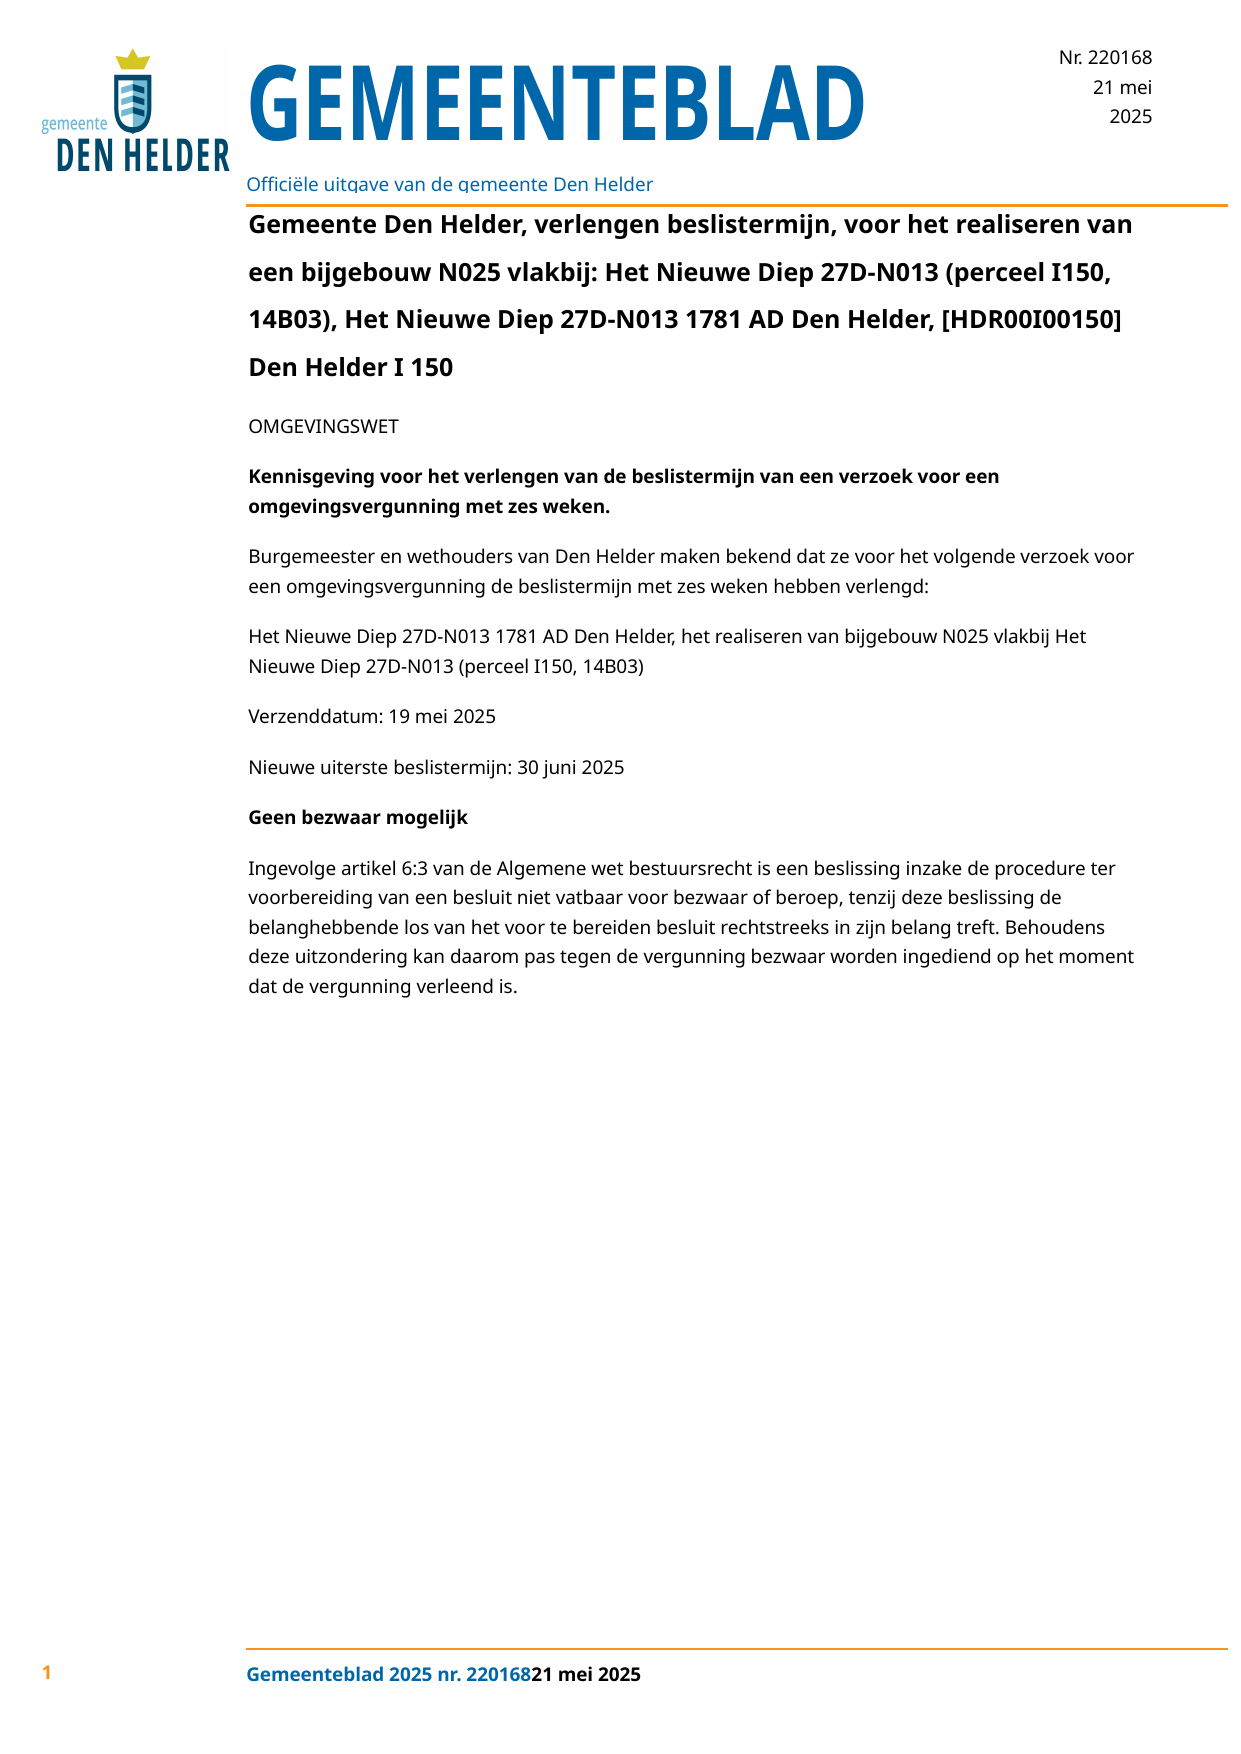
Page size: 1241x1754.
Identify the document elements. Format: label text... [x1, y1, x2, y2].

picture [100, 154, 106, 172]
text Nieuwe uiterste beslistermijn: 30 juni 2025 [248, 754, 1152, 780]
text Geen bezwaar mogelijk [248, 804, 1152, 830]
text Gemeente Den Helder, verlengen beslistermijn, voor het realiseren van een bijgebouw N025 vlakbij: Het Nieuwe Diep 27D-N013 (perceel I150, 14B03), Het Nieuwe Diep 27D-N013 1781 AD Den Helder, [HDR00I00150] Den Helder I 150 [248, 207, 1152, 384]
text Burgemeester en wethouders van Den Helder maken bekend dat ze voor het volgende verzoek voor een omgevingsvergunning de beslistermijn met zes weken hebben verlengd: [248, 543, 1152, 599]
text Ingevolge artikel 6:3 van de Algemene wet bestuursrecht is een beslissing inzake de procedure ter voorbereiding van een besluit niet vatbaar voor bezwaar of beroep, tenzij deze beslissing de belanghebbende los van het voor te bereiden besluit rechtstreeks in zijn belang treft. Behoudens deze uitzondering kan daarom pas tegen de vergunning bezwaar worden ingediend op het moment dat de vergunning verleend is. [248, 855, 1152, 999]
picture [63, 144, 68, 165]
text Verzenddatum: 19 mei 2025 [248, 703, 1152, 729]
text Het Nieuwe Diep 27D-N013 1781 AD Den Helder, het realiseren van bijgebouw N025 vlakbij Het Nieuwe Diep 27D-N013 (perceel I150, 14B03) [248, 623, 1152, 679]
picture [182, 144, 187, 165]
picture [41, 47, 231, 172]
text Kennisgeving voor het verlengen van de beslistermijn van een verzoek voor een omgevingsvergunning met zes weken. [248, 463, 1152, 519]
text OMGEVINGSWET [248, 413, 1152, 439]
picture [220, 160, 224, 172]
picture [130, 157, 135, 172]
